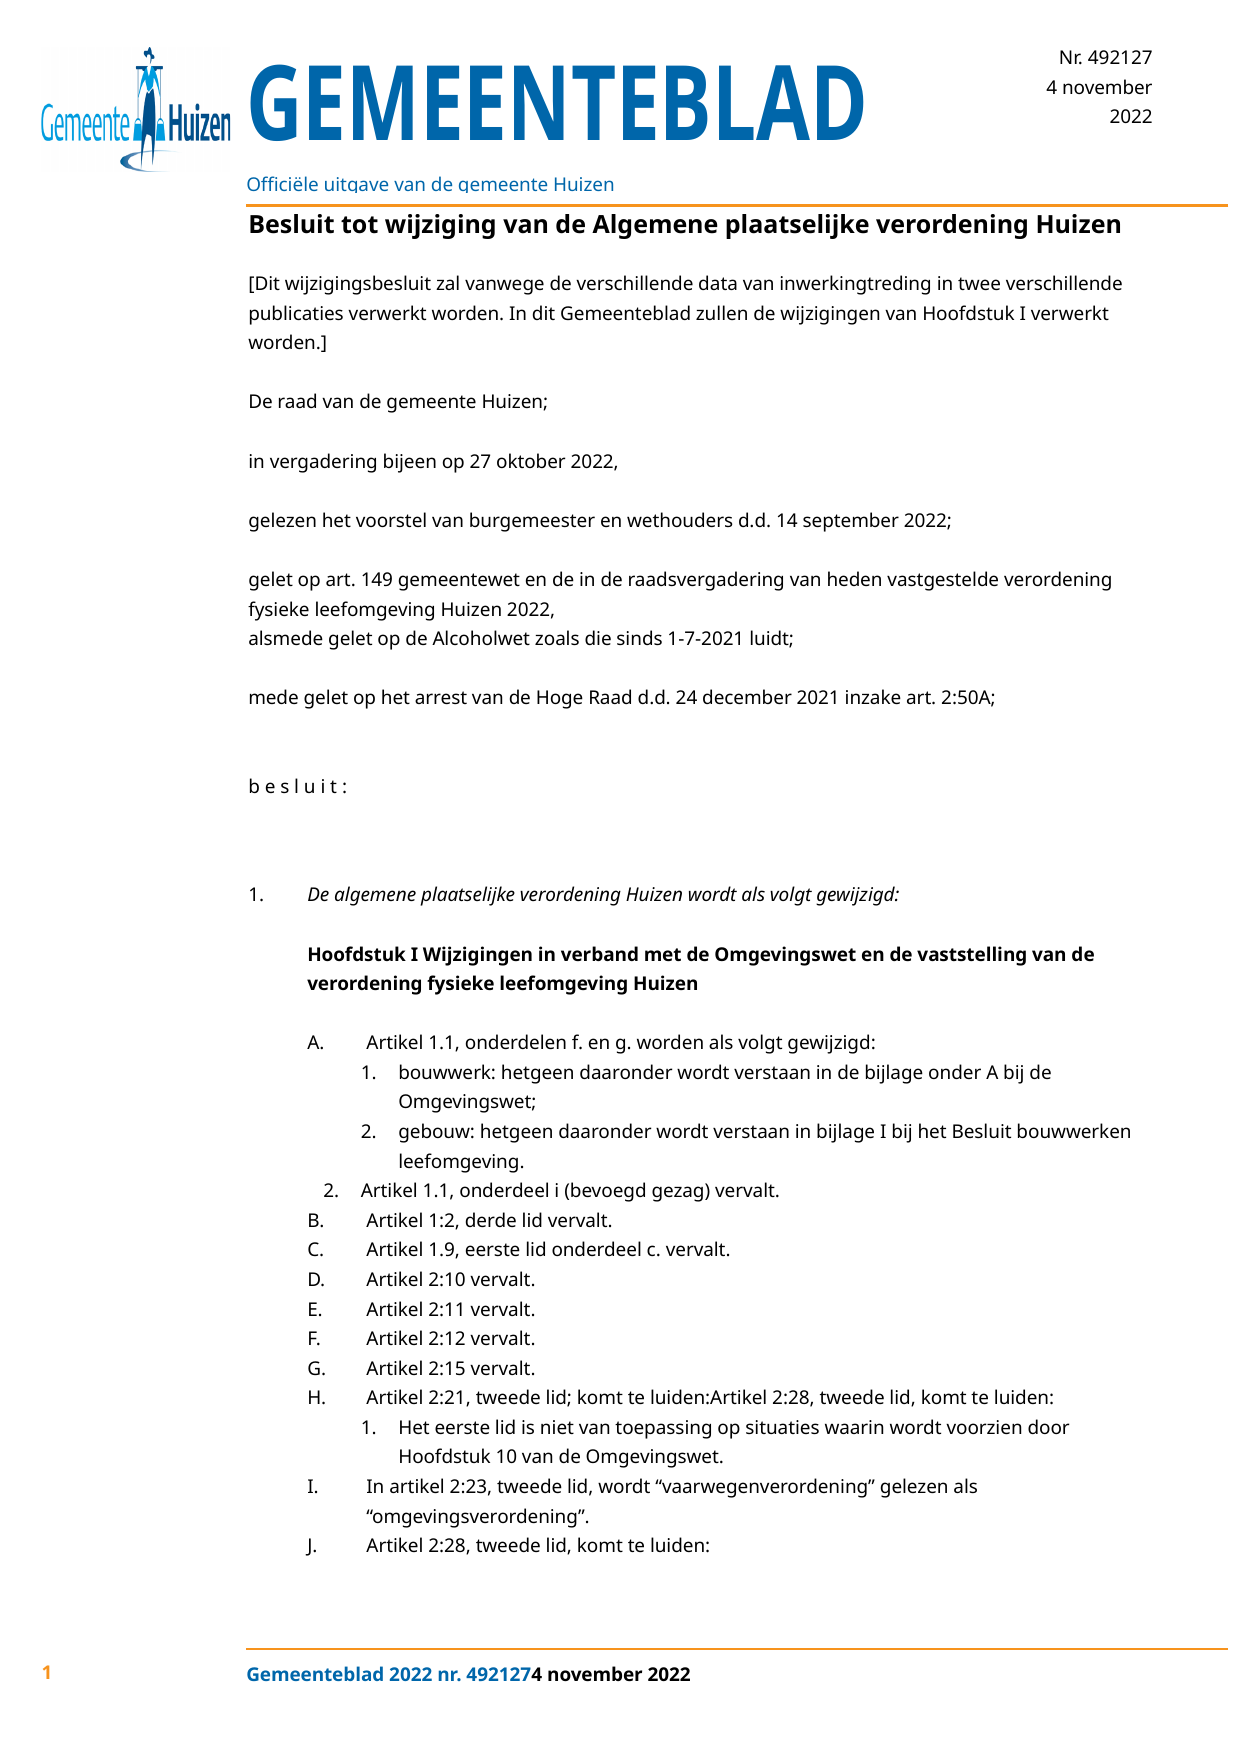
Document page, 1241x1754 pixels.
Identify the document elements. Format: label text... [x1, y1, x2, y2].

list Artikel 1.9, eerste lid onderdeel c. vervalt. [307, 1237, 1152, 1262]
list Hoofdstuk I Wijzigingen in verband met de Omgevingswet en de vaststelling van de verordening fysieke leefomgeving Huizen [248, 941, 1152, 996]
text b e s l u i t : [248, 773, 1152, 799]
picture [41, 47, 231, 172]
list gebouw: hetgeen daaronder wordt verstaan in bijlage I bij het Besluit bouwwerken leefomgeving. [361, 1118, 1152, 1174]
text Besluit tot wijziging van de Algemene plaatselijke verordening Huizen [248, 207, 1152, 241]
list Het eerste lid is niet van toepassing op situaties waarin wordt voorzien door Hoofdstuk 10 van de Omgevingswet. [361, 1414, 1152, 1469]
text gelet op art. 149 gemeentewet en de in de raadsvergadering van heden vastgestelde verordening fysieke leefomgeving Huizen 2022, [248, 566, 1152, 621]
text [Dit wijzigingsbesluit zal vanwege de verschillende data van inwerkingtreding in twee verschillende publicaties verwerkt worden. In dit Gemeenteblad zullen de wijzigingen van Hoofdstuk I verwerkt worden.] [248, 270, 1152, 355]
list Artikel 2:21, tweede lid; komt te luiden:Artikel 2:28, tweede lid, komt te luiden: [307, 1384, 1152, 1410]
list Artikel 1:2, derde lid vervalt. [307, 1207, 1152, 1233]
text De raad van de gemeente Huizen; [248, 389, 1152, 414]
list Artikel 1.1, onderdeel i (bevoegd gezag) vervalt. [323, 1177, 1152, 1203]
text gelezen het voorstel van burgemeester en wethouders d.d. 14 september 2022; [248, 507, 1152, 533]
list bouwwerk: hetgeen daaronder wordt verstaan in de bijlage onder A bij de Omgevingswet; [361, 1059, 1152, 1114]
text alsmede gelet op de Alcoholwet zoals die sinds 1-7-2021 luidt; [248, 625, 1152, 651]
list Artikel 2:12 vervalt. [307, 1325, 1152, 1351]
list Artikel 2:11 vervalt. [307, 1296, 1152, 1322]
list In artikel 2:23, tweede lid, wordt “vaarwegenverordening” gelezen als “omgevingsverordening”. [307, 1473, 1152, 1529]
list De algemene plaatselijke verordening Huizen wordt als volgt gewijzigd: [248, 882, 1152, 907]
text mede gelet op het arrest van de Hoge Raad d.d. 24 december 2021 inzake art. 2:50A; [248, 684, 1152, 710]
text in vergadering bijeen op 27 oktober 2022, [248, 448, 1152, 473]
list Artikel 2:28, tweede lid, komt te luiden: [307, 1532, 1152, 1558]
list Artikel 2:10 vervalt. [307, 1266, 1152, 1292]
list Artikel 1.1, onderdelen f. en g. worden als volgt gewijzigd: [307, 1029, 1152, 1055]
list Artikel 2:15 vervalt. [307, 1355, 1152, 1381]
